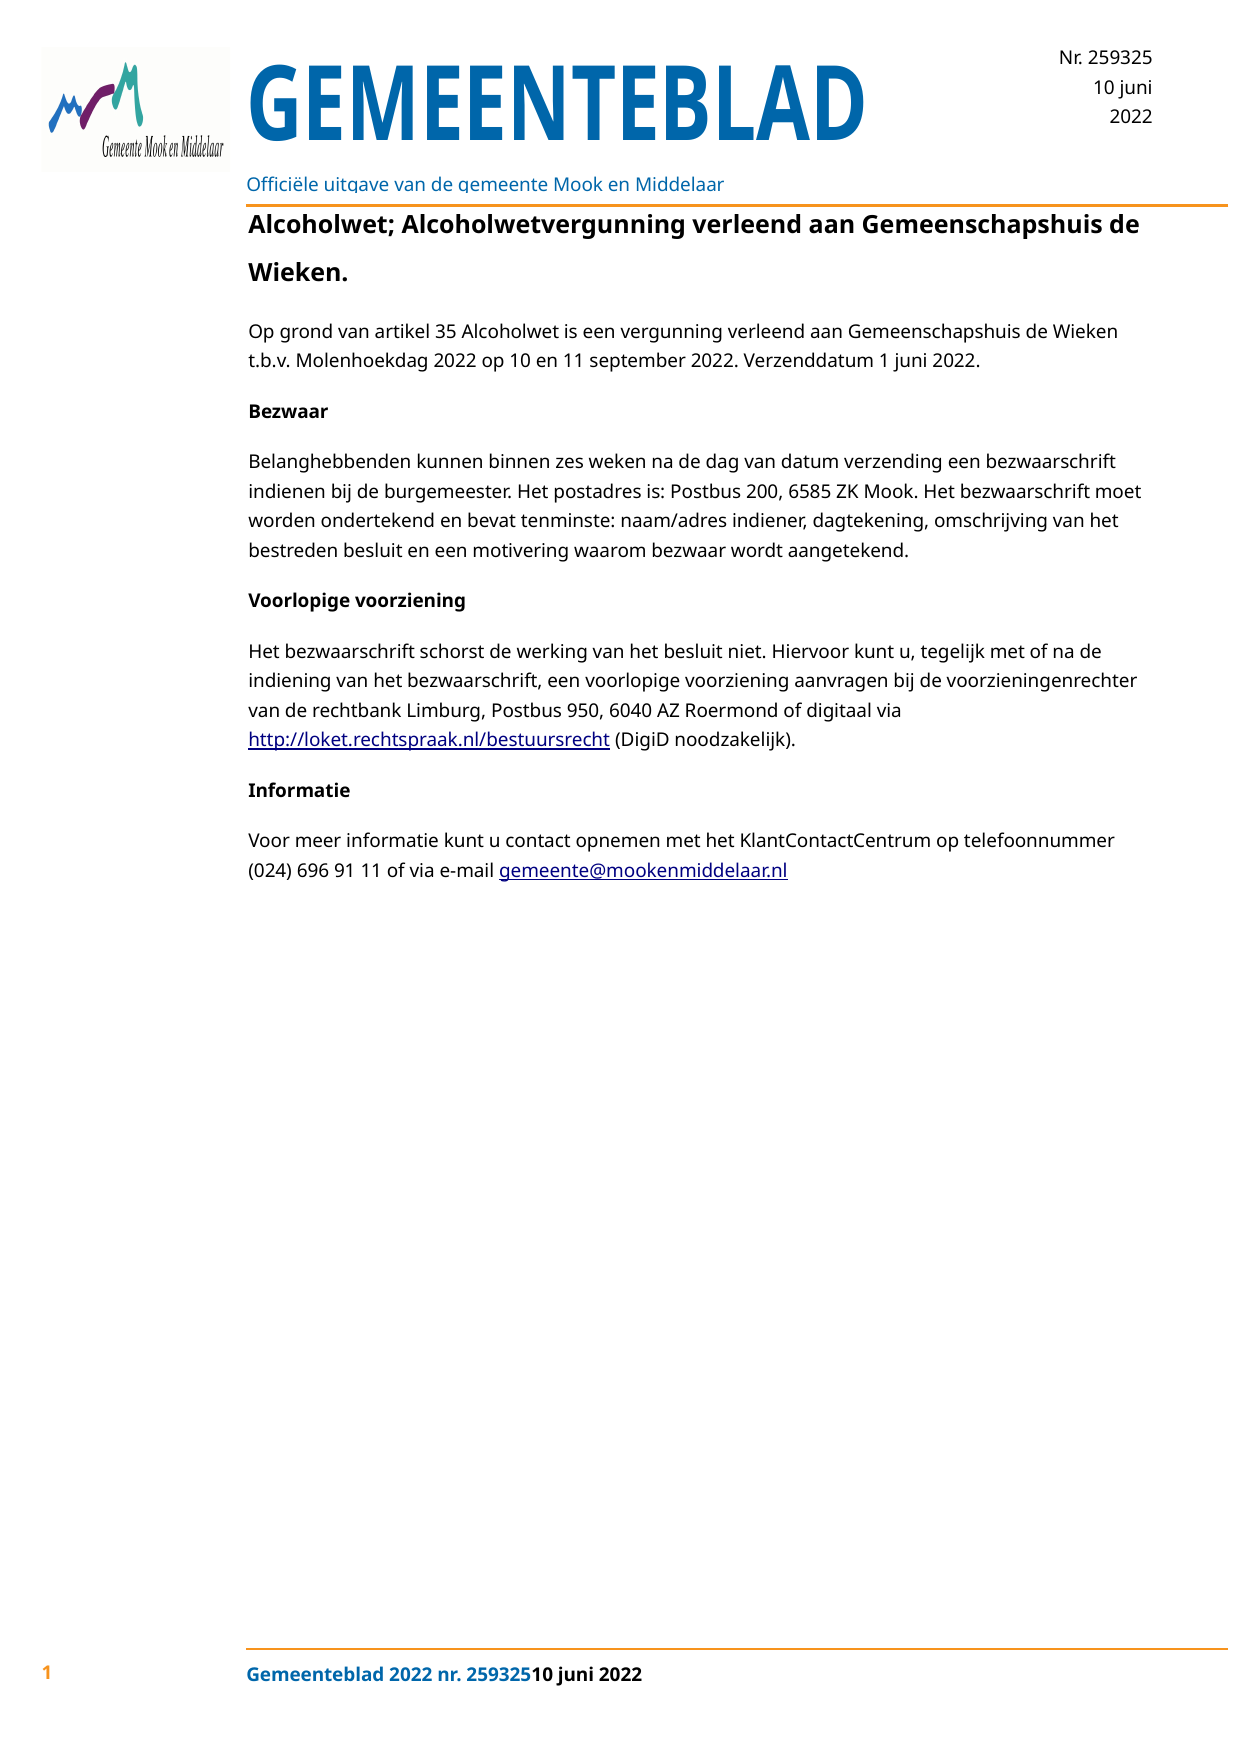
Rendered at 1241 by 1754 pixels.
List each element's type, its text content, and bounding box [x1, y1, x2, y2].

text Belanghebbenden kunnen binnen zes weken na de dag van datum verzending een bezwaarschrift indienen bij de burgemeester. Het postadres is: Postbus 200, 6585 ZK Mook. Het bezwaarschrift moet worden ondertekend en bevat tenminste: naam/adres indiener, dagtekening, omschrijving van het bestreden besluit en een motivering waarom bezwaar wordt aangetekend. [248, 448, 1152, 563]
text Bezwaar [248, 398, 1152, 424]
text Voorlopige voorziening [248, 587, 1152, 613]
text Alcoholwet; Alcoholwetvergunning verleend aan Gemeenschapshuis de Wieken. [248, 207, 1152, 288]
text Het bezwaarschrift schorst de werking van het besluit niet. Hiervoor kunt u, tegelijk met of na de indiening van het bezwaarschrift, een voorlopige voorziening aanvragen bij de voorzieningenrechter van de rechtbank Limburg, Postbus 950, 6040 AZ Roermond of digitaal via http://loket.rechtspraak.nl/bestuursrecht (DigiD noodzakelijk). [248, 638, 1152, 752]
text Op grond van artikel 35 Alcoholwet is een vergunning verleend aan Gemeenschapshuis de Wieken t.b.v. Molenhoekdag 2022 op 10 en 11 september 2022. Verzenddatum 1 juni 2022. [248, 318, 1152, 373]
text Voor meer informatie kunt u contact opnemen met het KlantContactCentrum op telefoonnummer (024) 696 91 11 of via e-mail gemeente@mookenmiddelaar.nl [248, 827, 1152, 883]
text Informatie [248, 777, 1152, 803]
picture [41, 47, 231, 172]
